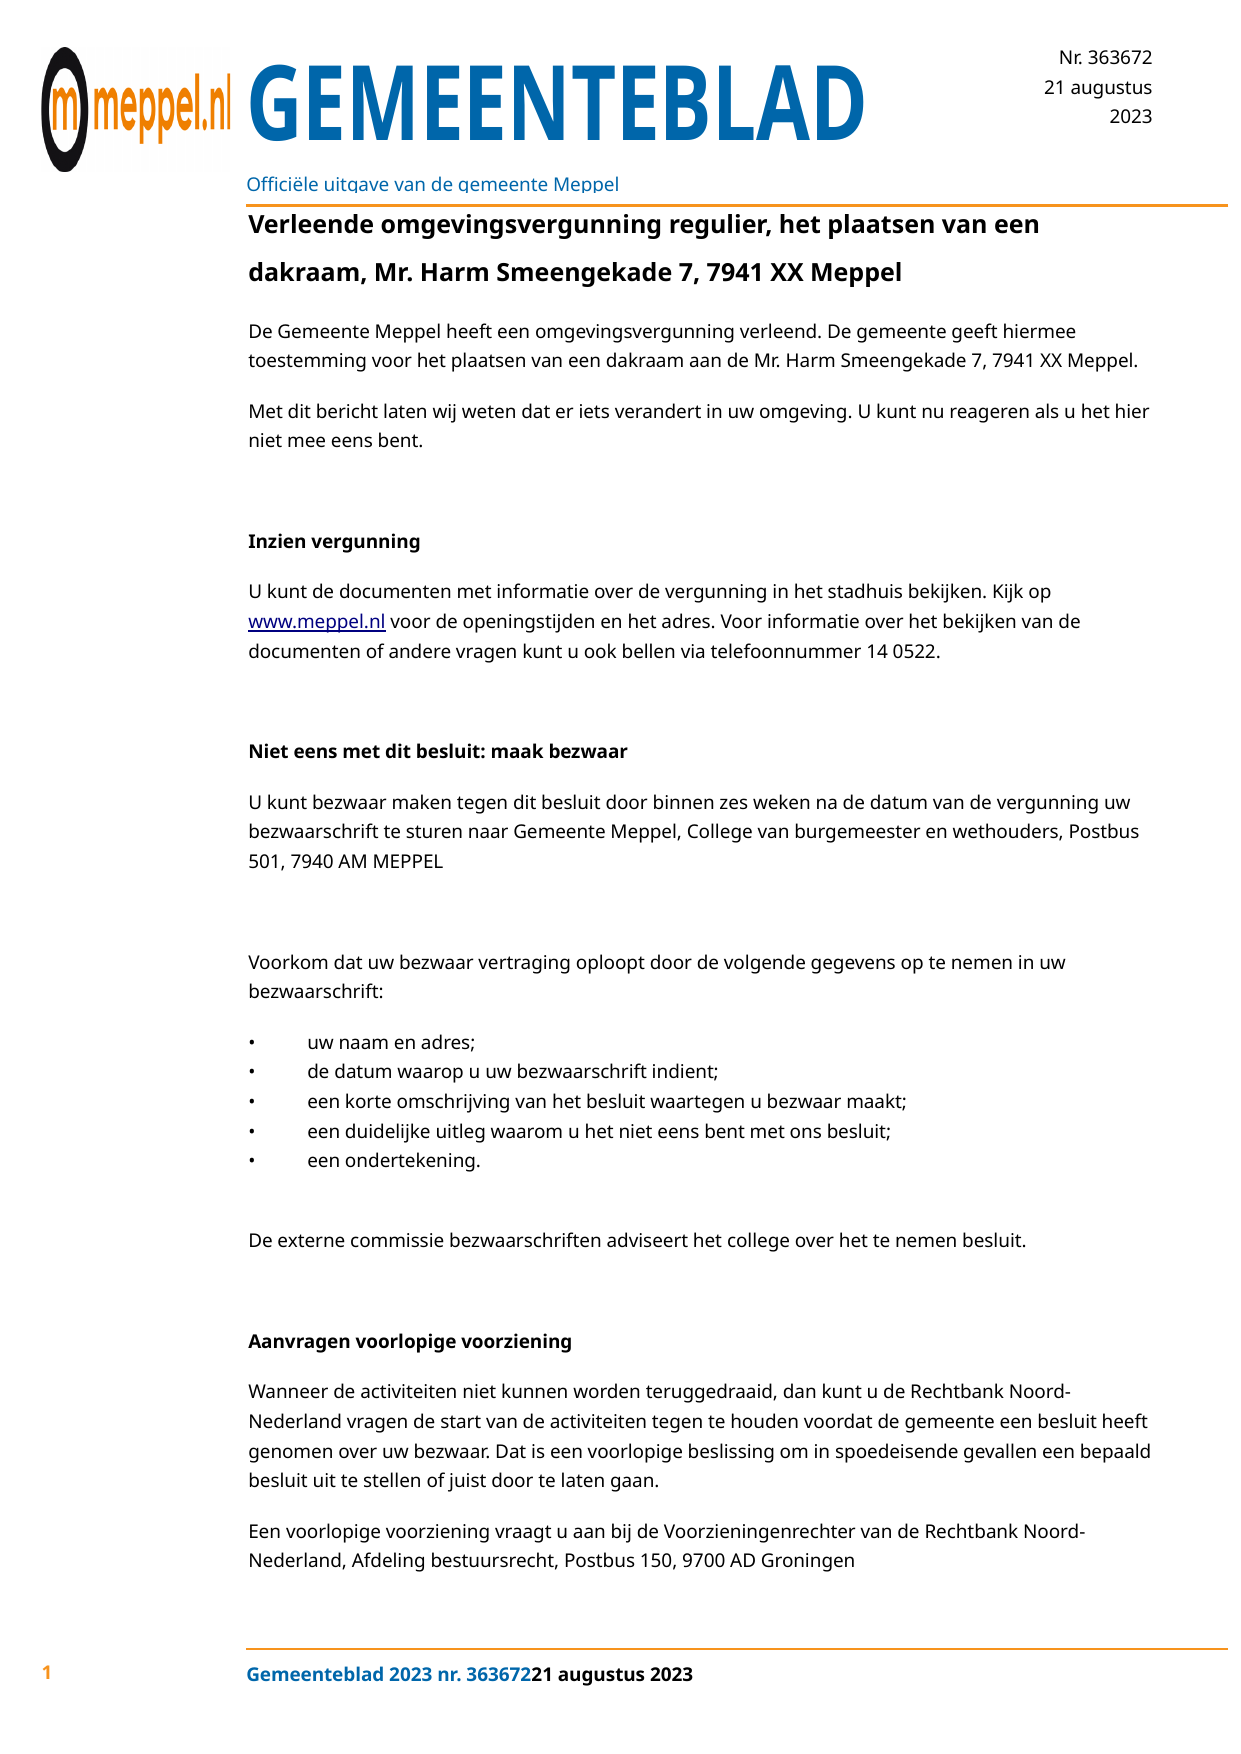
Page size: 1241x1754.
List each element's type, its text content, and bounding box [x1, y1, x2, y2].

text Wanneer de activiteiten niet kunnen worden teruggedraaid, dan kunt u de Rechtbank Noord-Nederland vragen de start van de activiteiten tegen te houden voordat de gemeente een besluit heeft genomen over uw bezwaar. Dat is een voorlopige beslissing om in spoedeisende gevallen een bepaald besluit uit te stellen of juist door te laten gaan. [248, 1379, 1152, 1493]
text U kunt bezwaar maken tegen dit besluit door binnen zes weken na de datum van de vergunning uw bezwaarschrift te sturen naar Gemeente Meppel, College van burgemeester en wethouders, Postbus 501, 7940 AM MEPPEL [248, 789, 1152, 874]
text U kunt de documenten met informatie over de vergunning in het stadhuis bekijken. Kijk op www.meppel.nl voor de openingstijden en het adres. Voor informatie over het bekijken van de documenten of andere vragen kunt u ook bellen via telefoonnummer 14 0522. [248, 579, 1152, 664]
text De externe commissie bezwaarschriften adviseert het college over het te nemen besluit. [248, 1227, 1152, 1253]
text Niet eens met dit besluit: maak bezwaar [248, 739, 1152, 764]
list een korte omschrijving van het besluit waartegen u bezwaar maakt; [248, 1088, 1152, 1114]
text Met dit bericht laten wij weten dat er iets verandert in uw omgeving. U kunt nu reageren als u het hier niet mee eens bent. [248, 398, 1152, 453]
text De Gemeente Meppel heeft een omgevingsvergunning verleend. De gemeente geeft hiermee toestemming voor het plaatsen van een dakraam aan de Mr. Harm Smeengekade 7, 7941 XX Meppel. [248, 318, 1152, 373]
list de datum waarop u uw bezwaarschrift indient; [248, 1059, 1152, 1084]
picture [41, 47, 231, 172]
text Aanvragen voorlopige voorziening [248, 1328, 1152, 1354]
text Inzien vergunning [248, 528, 1152, 554]
text Verleende omgevingsvergunning regulier, het plaatsen van een dakraam, Mr. Harm Smeengekade 7, 7941 XX Meppel [248, 207, 1152, 288]
text Een voorlopige voorziening vraagt u aan bij de Voorzieningenrechter van de Rechtbank Noord-Nederland, Afdeling bestuursrecht, Postbus 150, 9700 AD Groningen [248, 1518, 1152, 1573]
list een ondertekening. [248, 1147, 1152, 1173]
list een duidelijke uitleg waarom u het niet eens bent met ons besluit; [248, 1118, 1152, 1144]
text Voorkom dat uw bezwaar vertraging oploopt door de volgende gegevens op te nemen in uw bezwaarschrift: [248, 949, 1152, 1004]
list uw naam en adres; [248, 1029, 1152, 1055]
